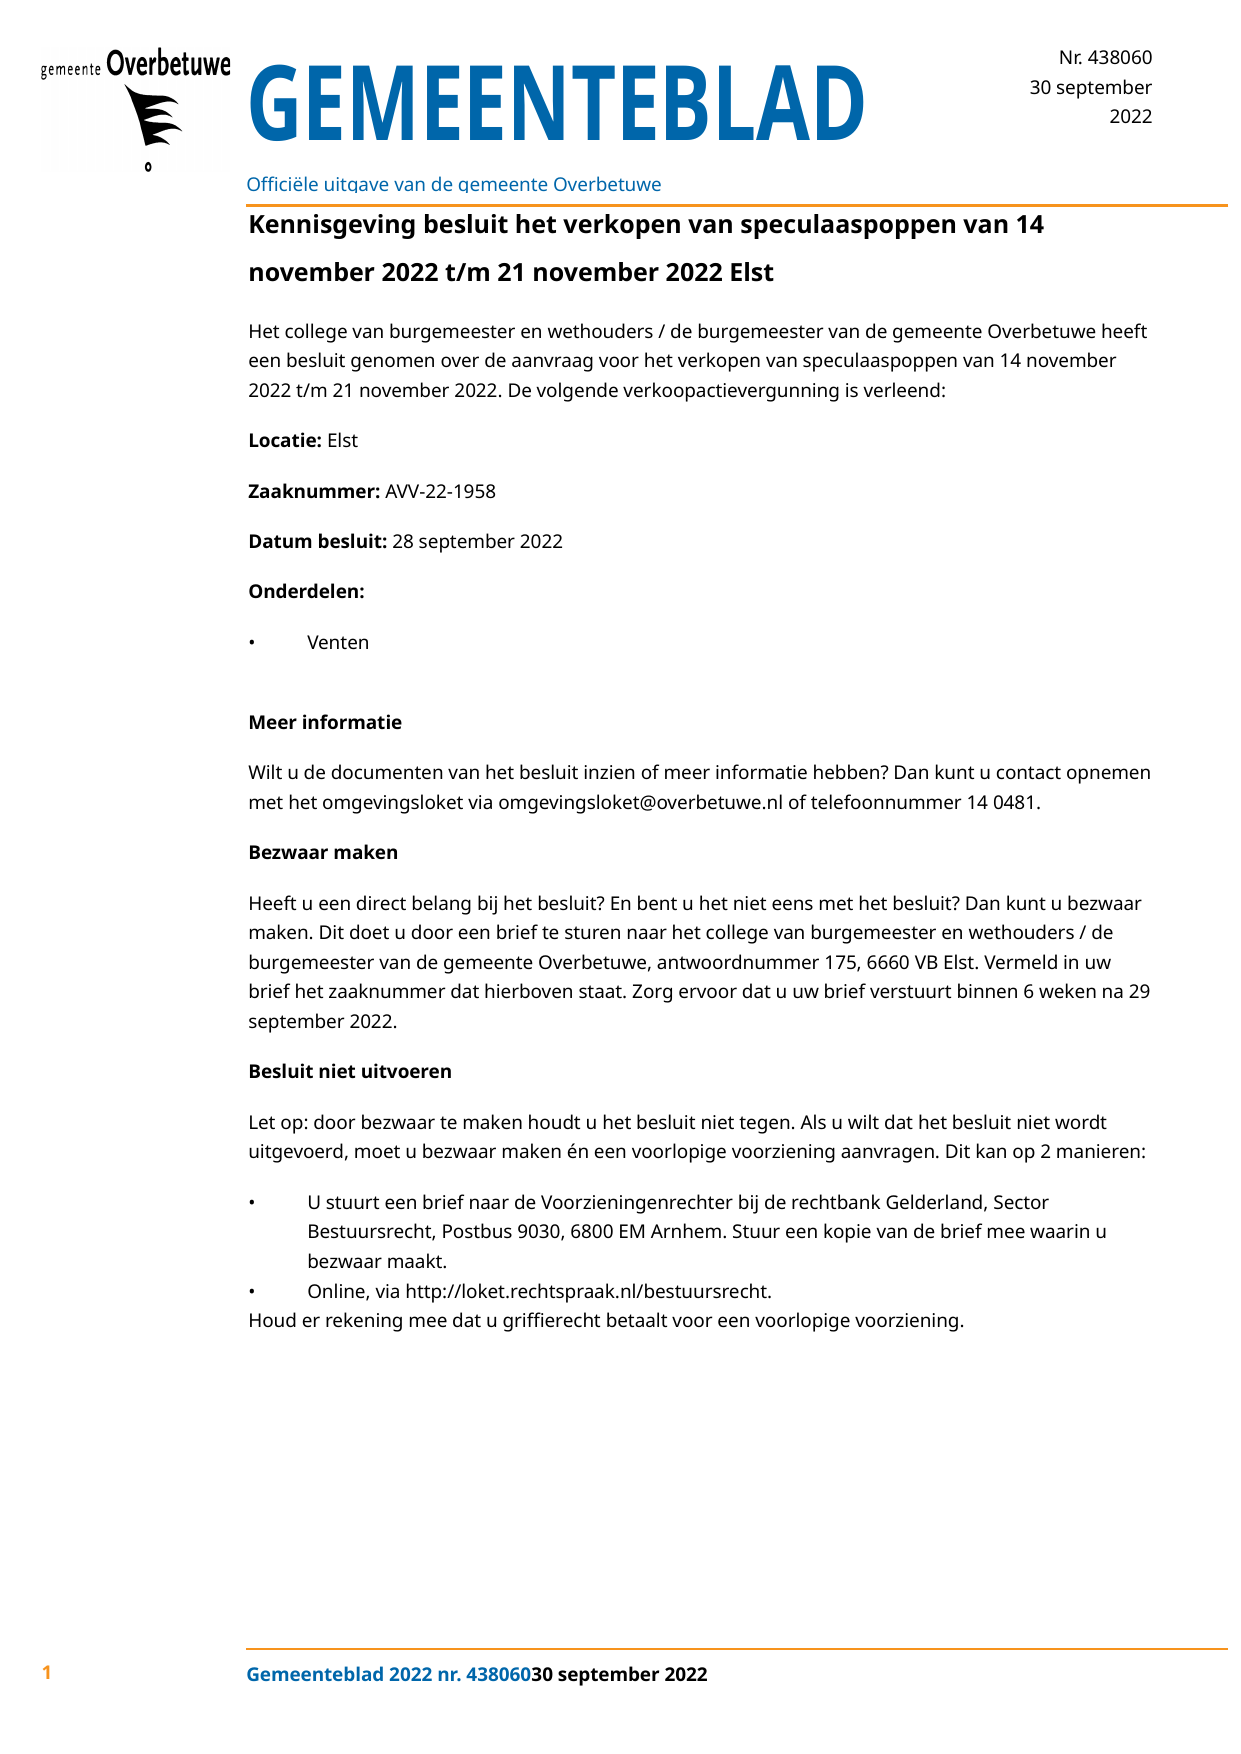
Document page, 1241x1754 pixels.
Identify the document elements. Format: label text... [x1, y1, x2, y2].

picture [41, 47, 231, 172]
text Heeft u een direct belang bij het besluit? En bent u het niet eens met het besluit? Dan kunt u bezwaar maken. Dit doet u door een brief te sturen naar het college van burgemeester en wethouders / de burgemeester van de gemeente Overbetuwe, antwoordnummer 175, 6660 VB Elst. Vermeld in uw brief het zaaknummer dat hierboven staat. Zorg ervoor dat u uw brief verstuurt binnen 6 weken na 29 september 2022. [248, 890, 1152, 1034]
text Kennisgeving besluit het verkopen van speculaaspoppen van 14 november 2022 t/m 21 november 2022 Elst [248, 207, 1152, 288]
text Locatie: Elst [248, 427, 1152, 453]
text Datum besluit: 28 september 2022 [248, 528, 1152, 554]
text Het college van burgemeester en wethouders / de burgemeester van de gemeente Overbetuwe heeft een besluit genomen over de aanvraag voor het verkopen van speculaaspoppen van 14 november 2022 t/m 21 november 2022. De volgende verkoopactievergunning is verleend: [248, 318, 1152, 403]
text Houd er rekening mee dat u griffierecht betaalt voor een voorlopige voorziening. [248, 1307, 1152, 1333]
text Besluit niet uitvoeren [248, 1059, 1152, 1084]
list Online, via http://loket.rechtspraak.nl/bestuursrecht. [248, 1278, 1152, 1304]
text Bezwaar maken [248, 839, 1152, 865]
text Onderdelen: [248, 579, 1152, 604]
text Let op: door bezwaar te maken houdt u het besluit niet tegen. Als u wilt dat het besluit niet wordt uitgevoerd, moet u bezwaar maken én een voorlopige voorziening aanvragen. Dit kan op 2 manieren: [248, 1109, 1152, 1164]
list Venten [248, 629, 1152, 655]
text Zaaknummer: AVV-22-1958 [248, 478, 1152, 504]
text Wilt u de documenten van het besluit inzien of meer informatie hebben? Dan kunt u contact opnemen met het omgevingsloket via omgevingsloket@overbetuwe.nl of telefoonnummer 14 0481. [248, 759, 1152, 815]
list U stuurt een brief naar de Voorzieningenrechter bij de rechtbank Gelderland, Sector Bestuursrecht, Postbus 9030, 6800 EM Arnhem. Stuur een kopie van de brief mee waarin u bezwaar maakt. [248, 1189, 1152, 1274]
text Meer informatie [248, 709, 1152, 735]
